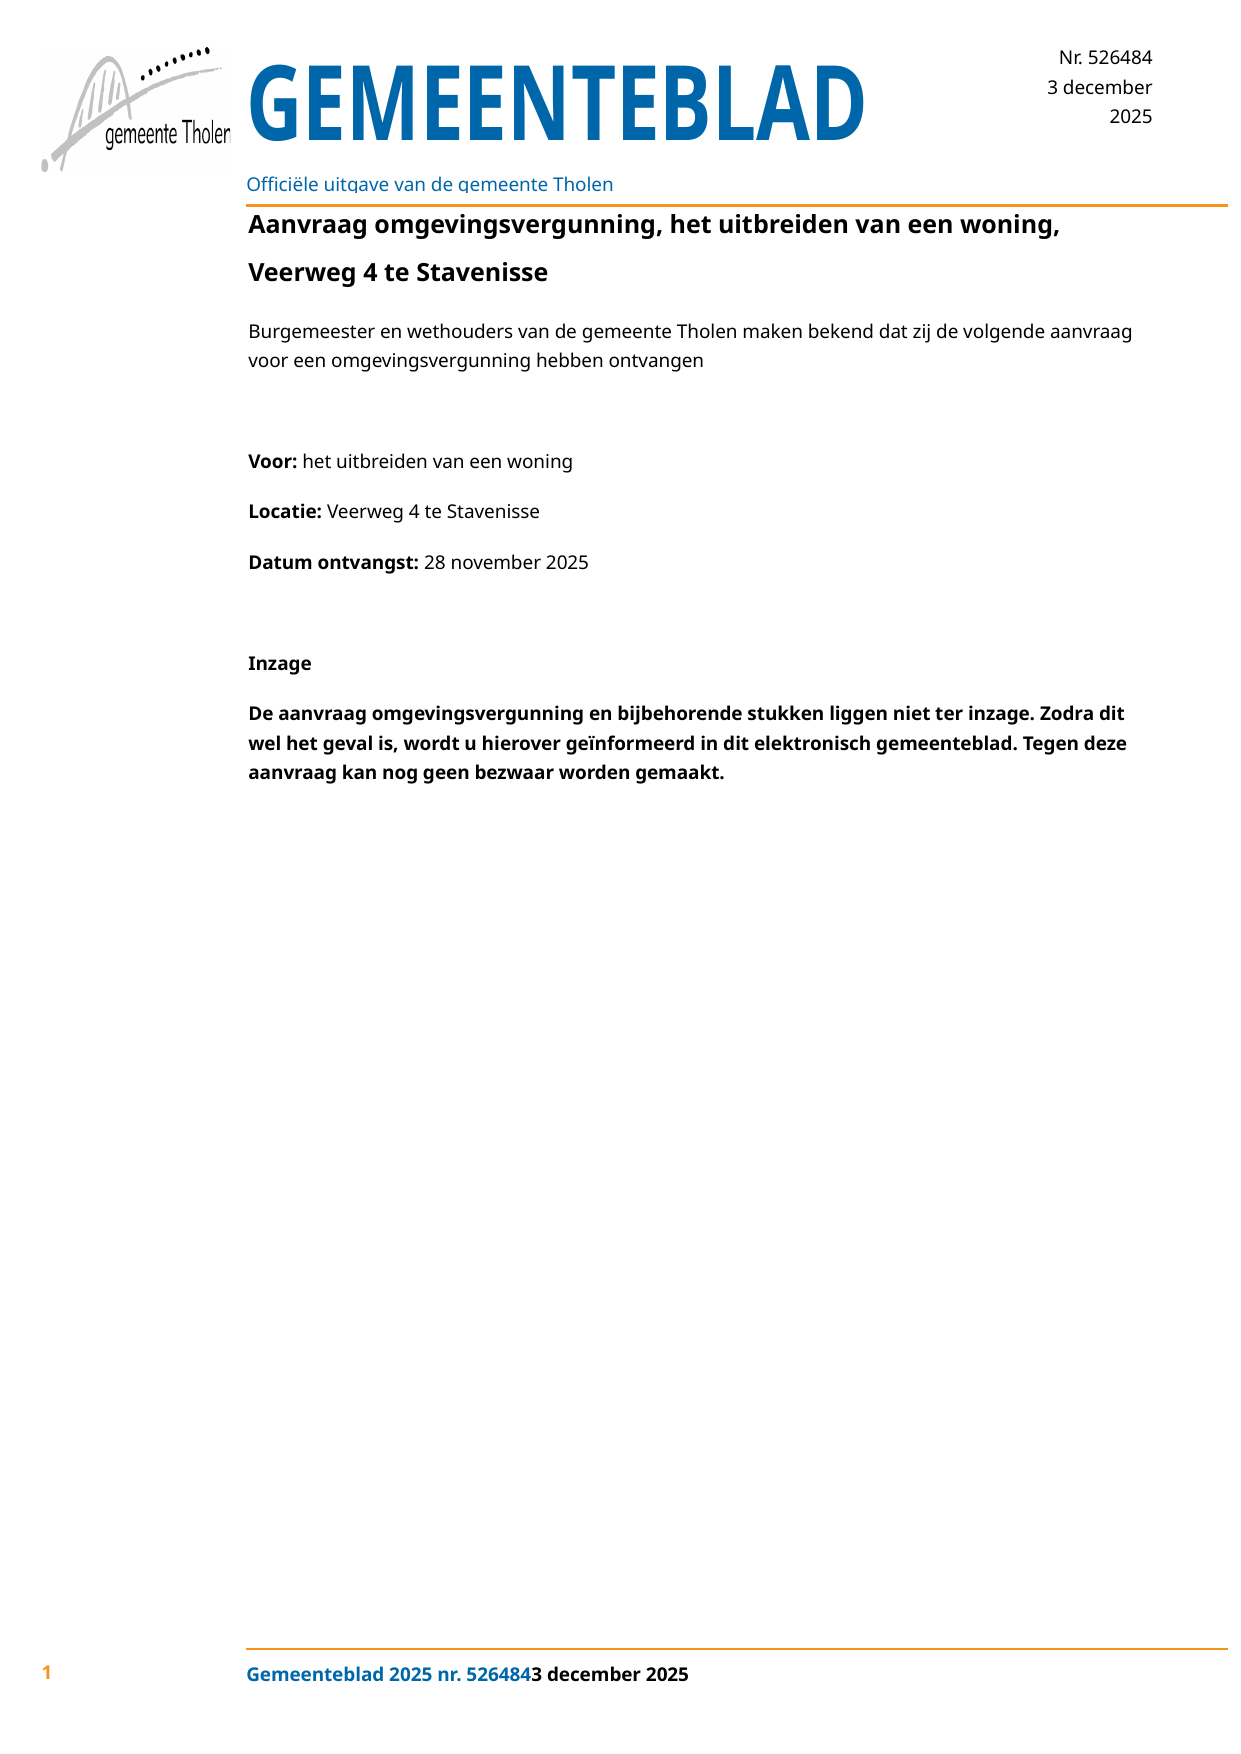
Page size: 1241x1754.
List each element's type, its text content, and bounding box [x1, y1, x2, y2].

text Aanvraag omgevingsvergunning, het uitbreiden van een woning, Veerweg 4 te Stavenisse [248, 207, 1152, 288]
text De aanvraag omgevingsvergunning en bijbehorende stukken liggen niet ter inzage. Zodra dit wel het geval is, wordt u hierover geïnformeerd in dit elektronisch gemeenteblad. Tegen deze aanvraag kan nog geen bezwaar worden gemaakt. [248, 700, 1152, 785]
text Burgemeester en wethouders van de gemeente Tholen maken bekend dat zij de volgende aanvraag voor een omgevingsvergunning hebben ontvangen [248, 318, 1152, 373]
picture [41, 47, 231, 172]
text Voor: het uitbreiden van een woning [248, 448, 1152, 474]
text Locatie: Veerweg 4 te Stavenisse [248, 499, 1152, 524]
text Datum ontvangst: 28 november 2025 [248, 549, 1152, 575]
text Inzage [248, 650, 1152, 676]
